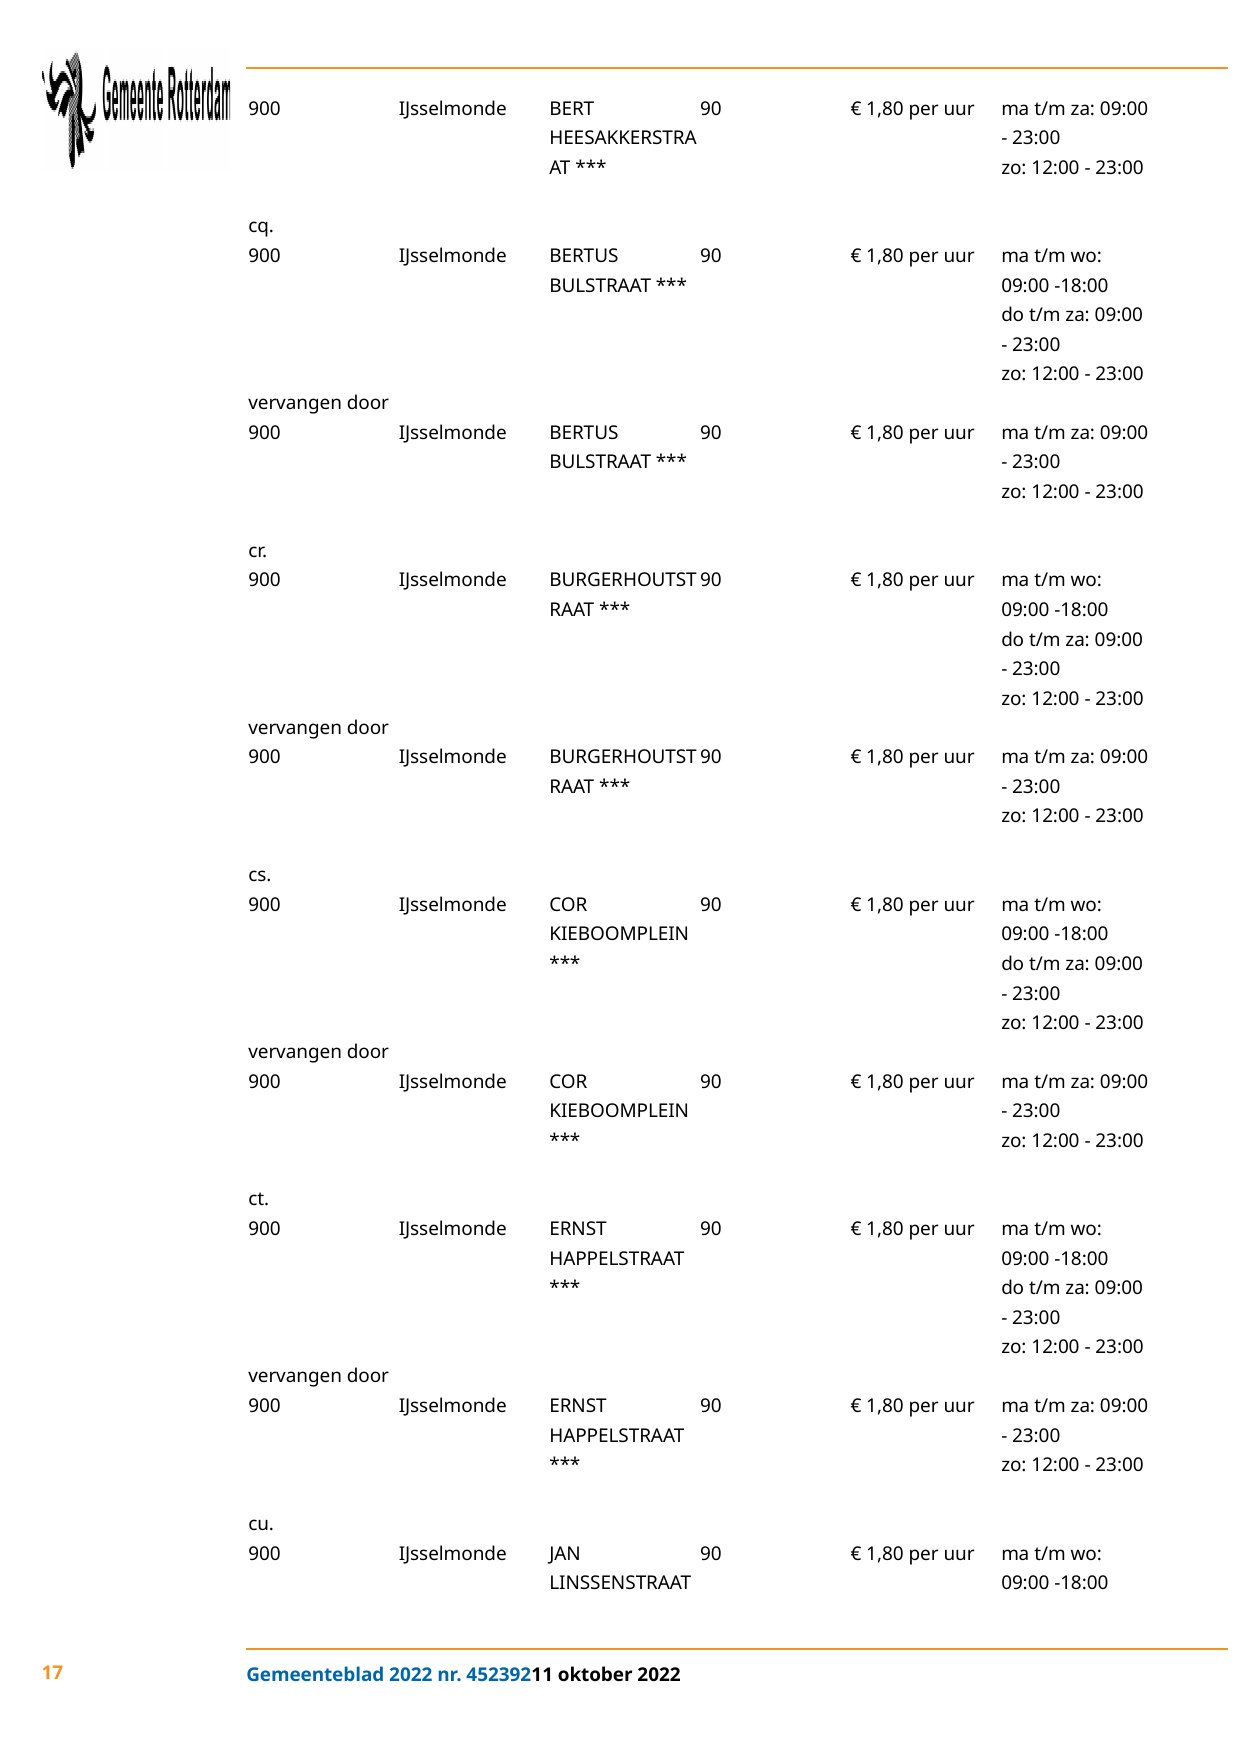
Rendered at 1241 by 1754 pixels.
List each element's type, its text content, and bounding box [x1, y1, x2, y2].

table_header 90 [700, 744, 850, 828]
text cu. [248, 1510, 1152, 1536]
text cq. [248, 212, 1152, 238]
table_header 90 [700, 1068, 850, 1153]
table_header ERNST HAPPELSTRAAT *** [549, 1392, 700, 1477]
text cs. [248, 861, 1152, 887]
text vervangen door [248, 1038, 1152, 1064]
table_header ma t/m za: 09:00 - 23:00 zo: 12:00 - 23:00 [1001, 744, 1152, 828]
table_header € 1,80 per uur [850, 95, 1001, 180]
table_header € 1,80 per uur [850, 891, 1001, 1035]
table_header 900 [248, 744, 398, 828]
table_header IJsselmonde [399, 242, 549, 386]
table_header IJsselmonde [399, 744, 549, 828]
table_header IJsselmonde [399, 1068, 549, 1153]
table_header BURGERHOUTSTRAAT *** [549, 744, 700, 828]
table_header 90 [700, 567, 850, 711]
table_header BURGERHOUTSTRAAT *** [549, 567, 700, 711]
table_header BERTUS BULSTRAAT *** [549, 419, 700, 504]
table_header JAN LINSSENSTRAAT [549, 1540, 700, 1595]
table_header 900 [248, 567, 398, 711]
table_header COR KIEBOOMPLEIN *** [549, 1068, 700, 1153]
table_header 90 [700, 242, 850, 386]
table_header BERT HEESAKKERSTRAAT *** [549, 95, 700, 180]
table_header IJsselmonde [399, 95, 549, 180]
table_header ma t/m za: 09:00 - 23:00 zo: 12:00 - 23:00 [1001, 1068, 1152, 1153]
table_header ma t/m wo: 09:00 -18:00 do t/m za: 09:00 - 23:00 zo: 12:00 - 23:00 [1001, 242, 1152, 386]
text vervangen door [248, 1363, 1152, 1388]
table_header 900 [248, 242, 398, 386]
text ct. [248, 1186, 1152, 1211]
table_header 900 [248, 1215, 398, 1359]
table_header € 1,80 per uur [850, 1540, 1001, 1595]
table_header 900 [248, 1068, 398, 1153]
table_header IJsselmonde [399, 1392, 549, 1477]
table_header € 1,80 per uur [850, 242, 1001, 386]
table_header ma t/m wo: 09:00 -18:00 do t/m za: 09:00 - 23:00 zo: 12:00 - 23:00 [1001, 1215, 1152, 1359]
table_header € 1,80 per uur [850, 1215, 1001, 1359]
table_header € 1,80 per uur [850, 419, 1001, 504]
table_header 90 [700, 1540, 850, 1595]
table_header IJsselmonde [399, 891, 549, 1035]
table_header ma t/m wo: 09:00 -18:00 do t/m za: 09:00 - 23:00 zo: 12:00 - 23:00 [1001, 891, 1152, 1035]
table_header ERNST HAPPELSTRAAT *** [549, 1215, 700, 1359]
table_header 900 [248, 1392, 398, 1477]
table_header IJsselmonde [399, 419, 549, 504]
table_header BERTUS BULSTRAAT *** [549, 242, 700, 386]
text cr. [248, 537, 1152, 563]
table_header € 1,80 per uur [850, 1392, 1001, 1477]
table_header IJsselmonde [399, 567, 549, 711]
table_header ma t/m za: 09:00 - 23:00 zo: 12:00 - 23:00 [1001, 1392, 1152, 1477]
table_header 90 [700, 1392, 850, 1477]
text vervangen door [248, 714, 1152, 739]
table_header 90 [700, 1215, 850, 1359]
table_header € 1,80 per uur [850, 567, 1001, 711]
table_header 900 [248, 1540, 398, 1595]
table_header 900 [248, 419, 398, 504]
table_header ma t/m wo: 09:00 -18:00 do t/m za: 09:00 - 23:00 zo: 12:00 - 23:00 [1001, 567, 1152, 711]
text vervangen door [248, 389, 1152, 415]
table_header 900 [248, 95, 398, 180]
table_header 90 [700, 419, 850, 504]
picture [41, 47, 231, 172]
table_header ma t/m wo: 09:00 -18:00 [1001, 1540, 1152, 1595]
table_header € 1,80 per uur [850, 1068, 1001, 1153]
table_header COR KIEBOOMPLEIN *** [549, 891, 700, 1035]
table_header ma t/m za: 09:00 - 23:00 zo: 12:00 - 23:00 [1001, 95, 1152, 180]
table_header IJsselmonde [399, 1215, 549, 1359]
table_header 90 [700, 891, 850, 1035]
table_header IJsselmonde [399, 1540, 549, 1595]
table_header 90 [700, 95, 850, 180]
table_header 900 [248, 891, 398, 1035]
table_header ma t/m za: 09:00 - 23:00 zo: 12:00 - 23:00 [1001, 419, 1152, 504]
table_header € 1,80 per uur [850, 744, 1001, 828]
